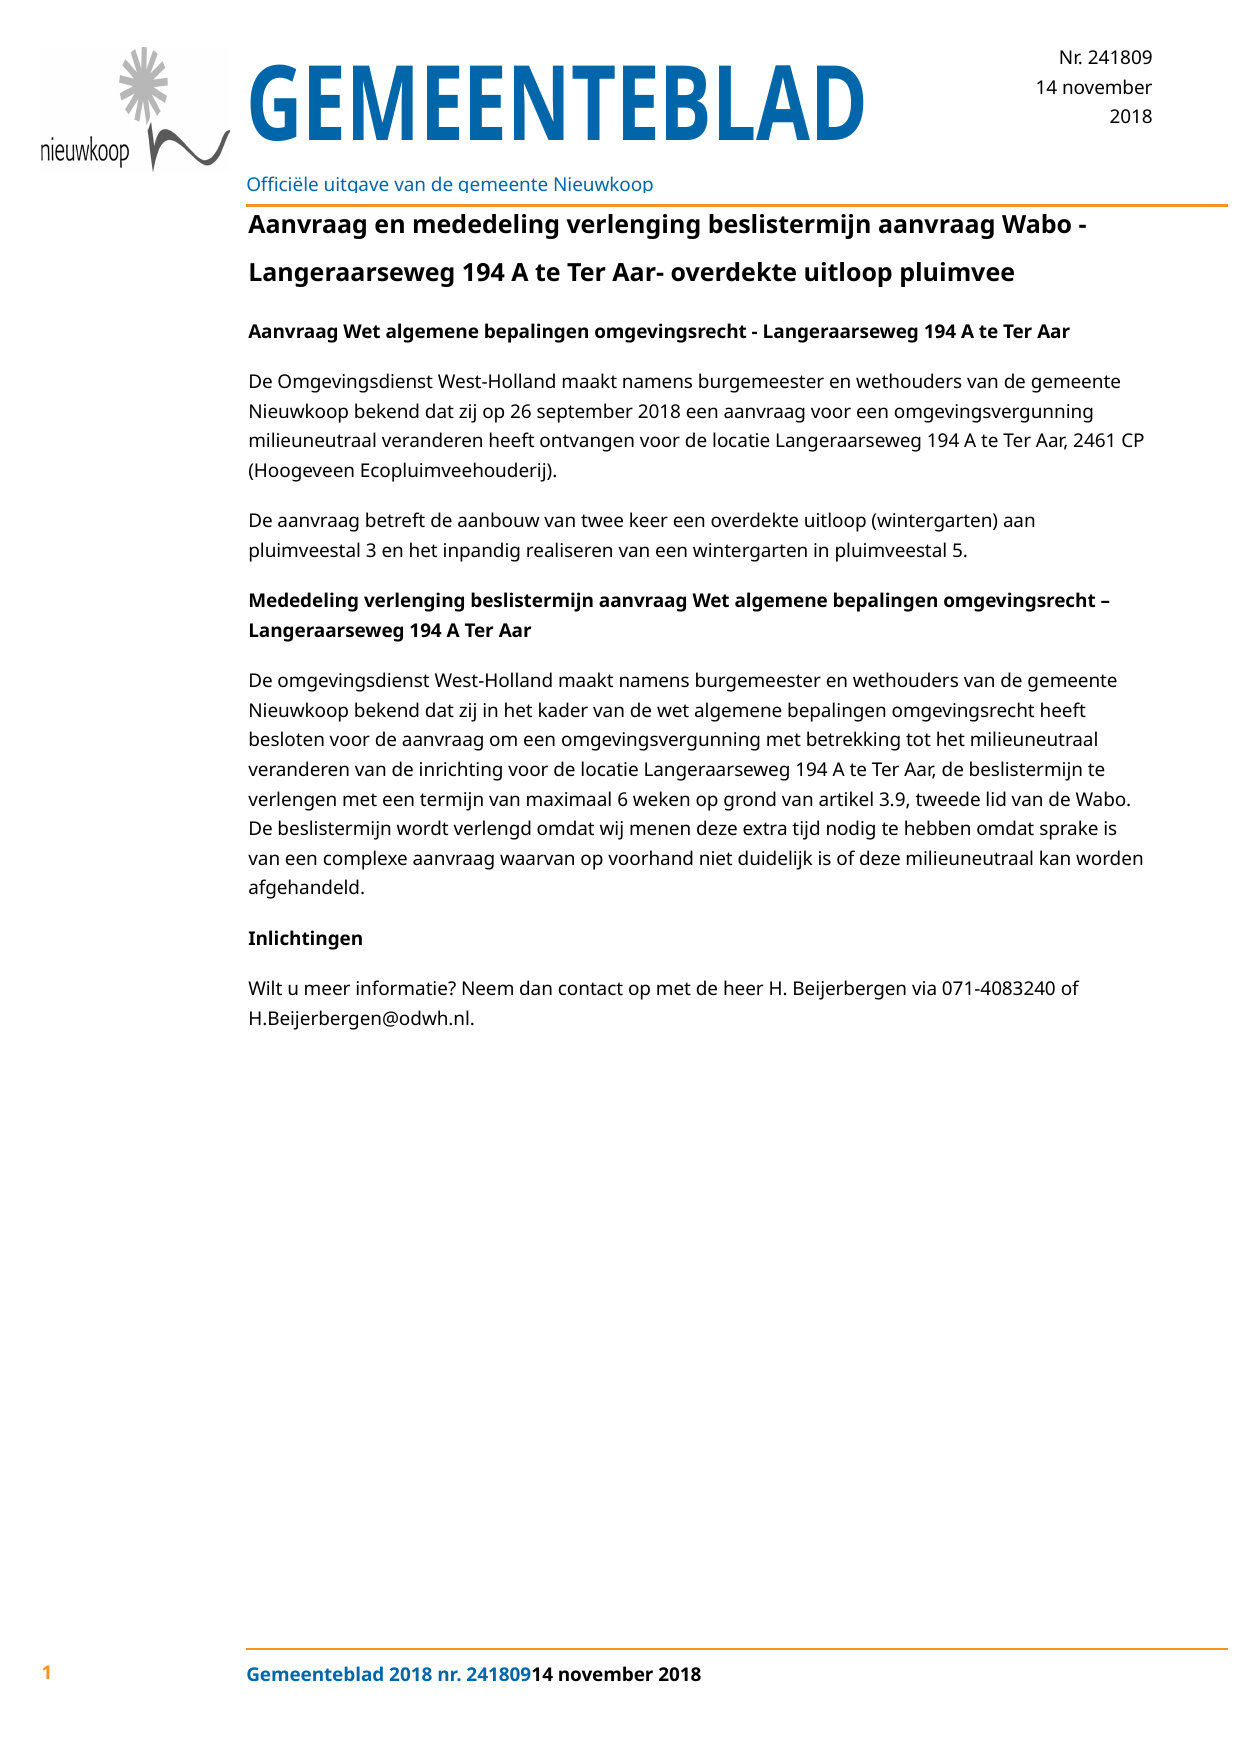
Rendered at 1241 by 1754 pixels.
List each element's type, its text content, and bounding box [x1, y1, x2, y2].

text Mededeling verlenging beslistermijn aanvraag Wet algemene bepalingen omgevingsrecht – Langeraarseweg 194 A Ter Aar [248, 587, 1152, 643]
text De aanvraag betreft de aanbouw van twee keer een overdekte uitloop (wintergarten) aan pluimveestal 3 en het inpandig realiseren van een wintergarten in pluimveestal 5. [248, 507, 1152, 563]
text De Omgevingsdienst West-Holland maakt namens burgemeester en wethouders van de gemeente Nieuwkoop bekend dat zij op 26 september 2018 een aanvraag voor een omgevingsvergunning milieuneutraal veranderen heeft ontvangen voor de locatie Langeraarseweg 194 A te Ter Aar, 2461 CP (Hoogeveen Ecopluimveehouderij). [248, 368, 1152, 483]
text Aanvraag en mededeling verlenging beslistermijn aanvraag Wabo - Langeraarseweg 194 A te Ter Aar- overdekte uitloop pluimvee [248, 207, 1152, 288]
text Inlichtingen [248, 925, 1152, 951]
text De omgevingsdienst West-Holland maakt namens burgemeester en wethouders van de gemeente Nieuwkoop bekend dat zij in het kader van de wet algemene bepalingen omgevingsrecht heeft besloten voor de aanvraag om een omgevingsvergunning met betrekking tot het milieuneutraal veranderen van de inrichting voor de locatie Langeraarseweg 194 A te Ter Aar, de beslistermijn te verlengen met een termijn van maximaal 6 weken op grond van artikel 3.9, tweede lid van de Wabo. De beslistermijn wordt verlengd omdat wij menen deze extra tijd nodig te hebben omdat sprake is van een complexe aanvraag waarvan op voorhand niet duidelijk is of deze milieuneutraal kan worden afgehandeld. [248, 667, 1152, 900]
picture [41, 47, 231, 172]
text Wilt u meer informatie? Neem dan contact op met de heer H. Beijerbergen via 071-4083240 of H.Beijerbergen@odwh.nl. [248, 975, 1152, 1031]
text Aanvraag Wet algemene bepalingen omgevingsrecht - Langeraarseweg 194 A te Ter Aar [248, 318, 1152, 344]
